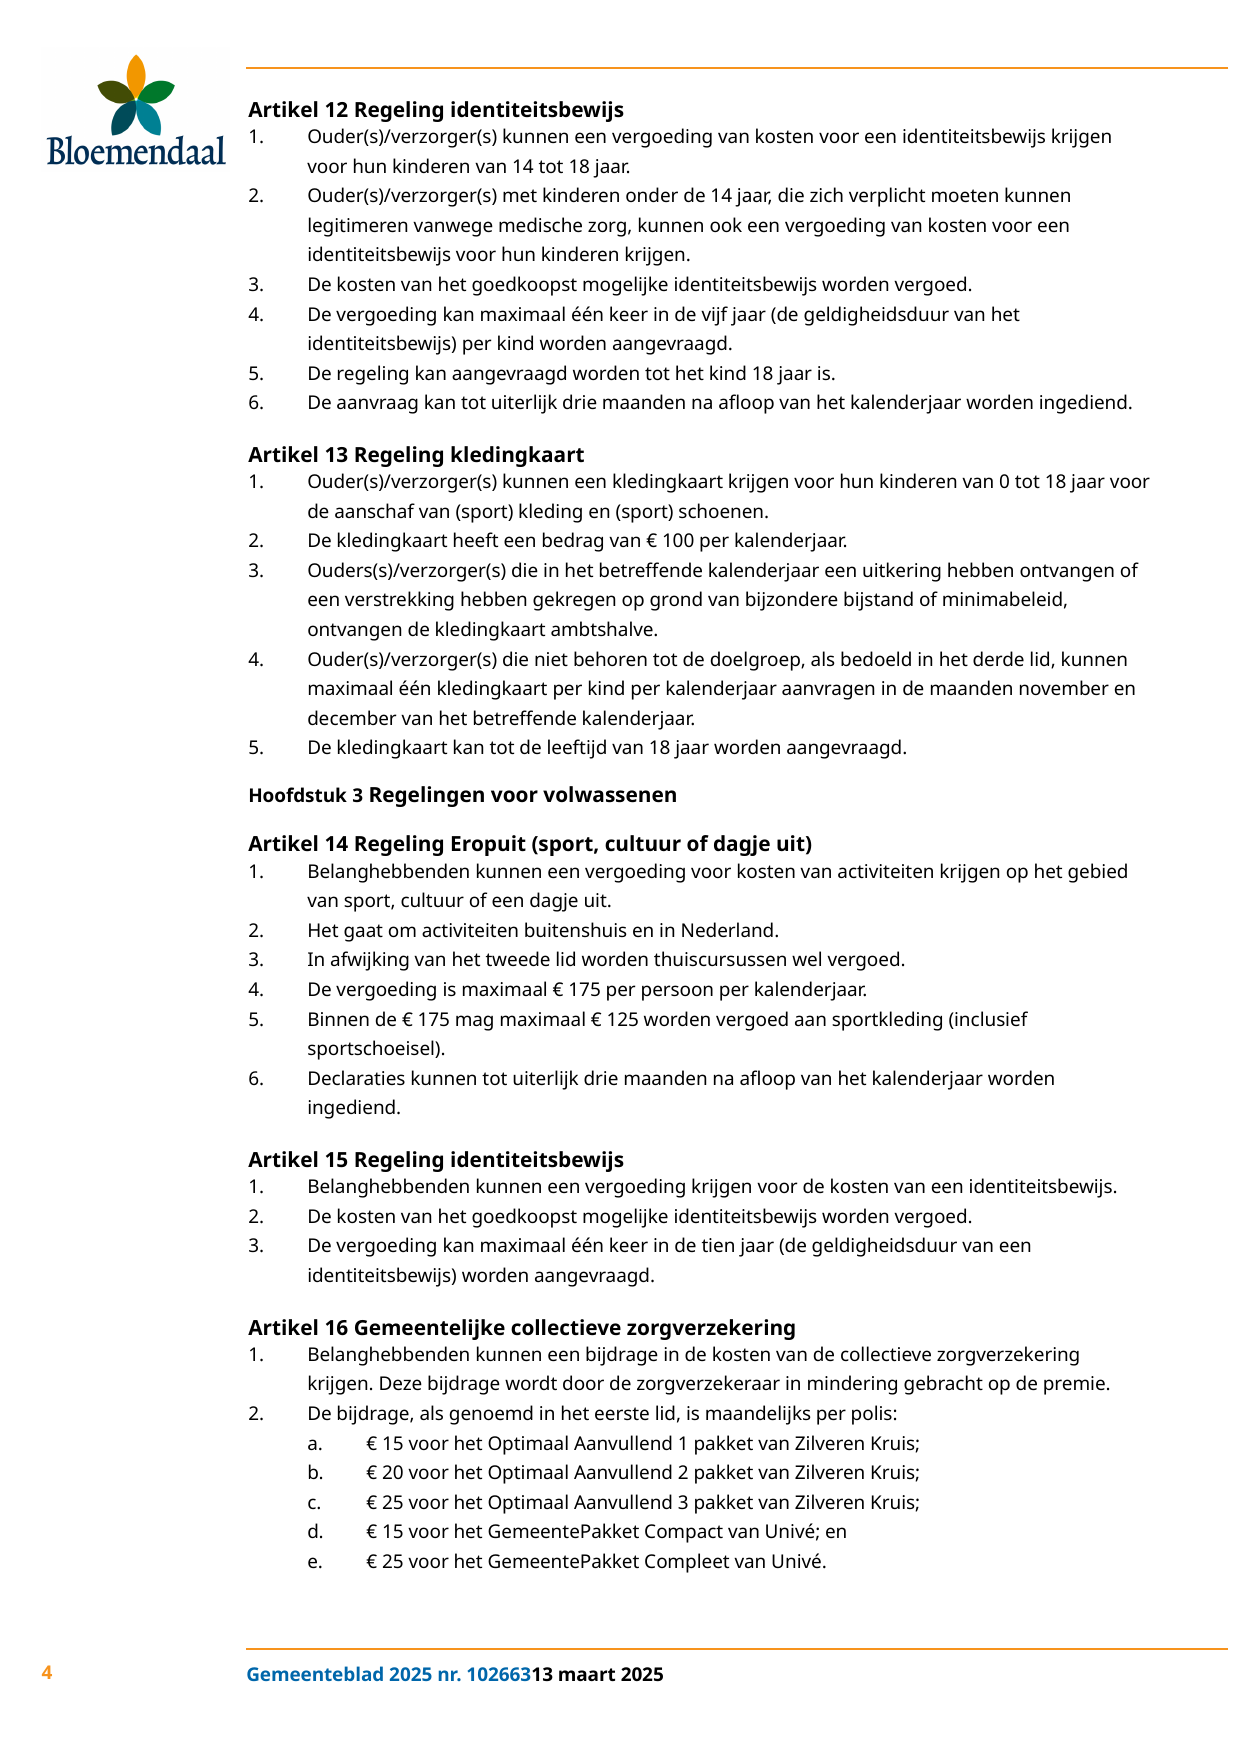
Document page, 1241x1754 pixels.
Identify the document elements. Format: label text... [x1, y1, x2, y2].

list De vergoeding is maximaal € 175 per persoon per kalenderjaar. [248, 976, 1152, 1002]
list € 25 voor het GemeentePakket Compleet van Univé. [307, 1548, 1152, 1574]
list € 15 voor het Optimaal Aanvullend 1 pakket van Zilveren Kruis; [307, 1430, 1152, 1456]
list Declaraties kunnen tot uiterlijk drie maanden na afloop van het kalenderjaar worden ingediend. [248, 1065, 1152, 1120]
list De vergoeding kan maximaal één keer in de tien jaar (de geldigheidsduur van een identiteitsbewijs) worden aangevraagd. [248, 1233, 1152, 1288]
list € 15 voor het GemeentePakket Compact van Univé; en [307, 1518, 1152, 1544]
list De kledingkaart heeft een bedrag van € 100 per kalenderjaar. [248, 527, 1152, 553]
list Ouder(s)/verzorger(s) die niet behoren tot de doelgroep, als bedoeld in het derde lid, kunnen maximaal één kledingkaart per kind per kalenderjaar aanvragen in de maanden november en december van het betreffende kalenderjaar. [248, 646, 1152, 731]
text Artikel 13 Regeling kledingkaart [248, 440, 1152, 468]
list Belanghebbenden kunnen een vergoeding krijgen voor de kosten van een identiteitsbewijs. [248, 1173, 1152, 1199]
text Artikel 16 Gemeentelijke collectieve zorgverzekering [248, 1313, 1152, 1341]
list Ouder(s)/verzorger(s) kunnen een kledingkaart krijgen voor hun kinderen van 0 tot 18 jaar voor de aanschaf van (sport) kleding en (sport) schoenen. [248, 468, 1152, 524]
list De regeling kan aangevraagd worden tot het kind 18 jaar is. [248, 360, 1152, 386]
list De bijdrage, als genoemd in het eerste lid, is maandelijks per polis: [248, 1400, 1152, 1426]
list Ouder(s)/verzorger(s) met kinderen onder de 14 jaar, die zich verplicht moeten kunnen legitimeren vanwege medische zorg, kunnen ook een vergoeding van kosten voor een identiteitsbewijs voor hun kinderen krijgen. [248, 182, 1152, 267]
text Hoofdstuk 3 Regelingen voor volwassenen [248, 780, 1152, 809]
list De kosten van het goedkoopst mogelijke identiteitsbewijs worden vergoed. [248, 1203, 1152, 1229]
list Ouder(s)/verzorger(s) kunnen een vergoeding van kosten voor een identiteitsbewijs krijgen voor hun kinderen van 14 tot 18 jaar. [248, 123, 1152, 178]
list De kledingkaart kan tot de leeftijd van 18 jaar worden aangevraagd. [248, 734, 1152, 760]
text Artikel 12 Regeling identiteitsbewijs [248, 95, 1152, 123]
text Artikel 15 Regeling identiteitsbewijs [248, 1145, 1152, 1173]
list € 20 voor het Optimaal Aanvullend 2 pakket van Zilveren Kruis; [307, 1459, 1152, 1485]
list De kosten van het goedkoopst mogelijke identiteitsbewijs worden vergoed. [248, 271, 1152, 297]
list Het gaat om activiteiten buitenshuis en in Nederland. [248, 917, 1152, 943]
list In afwijking van het tweede lid worden thuiscursussen wel vergoed. [248, 947, 1152, 972]
list De vergoeding kan maximaal één keer in de vijf jaar (de geldigheidsduur van het identiteitsbewijs) per kind worden aangevraagd. [248, 301, 1152, 356]
list Ouders(s)/verzorger(s) die in het betreffende kalenderjaar een uitkering hebben ontvangen of een verstrekking hebben gekregen op grond van bijzondere bijstand of minimabeleid, ontvangen de kledingkaart ambtshalve. [248, 557, 1152, 642]
list Binnen de € 175 mag maximaal € 125 worden vergoed aan sportkleding (inclusief sportschoeisel). [248, 1006, 1152, 1061]
text Artikel 14 Regeling Eropuit (sport, cultuur of dagje uit) [248, 829, 1152, 858]
list Belanghebbenden kunnen een bijdrage in de kosten van de collectieve zorgverzekering krijgen. Deze bijdrage wordt door de zorgverzekeraar in mindering gebracht op de premie. [248, 1341, 1152, 1396]
list De aanvraag kan tot uiterlijk drie maanden na afloop van het kalenderjaar worden ingediend. [248, 389, 1152, 415]
list Belanghebbenden kunnen een vergoeding voor kosten van activiteiten krijgen op het gebied van sport, cultuur of een dagje uit. [248, 858, 1152, 913]
picture [41, 47, 231, 172]
list € 25 voor het Optimaal Aanvullend 3 pakket van Zilveren Kruis; [307, 1489, 1152, 1515]
